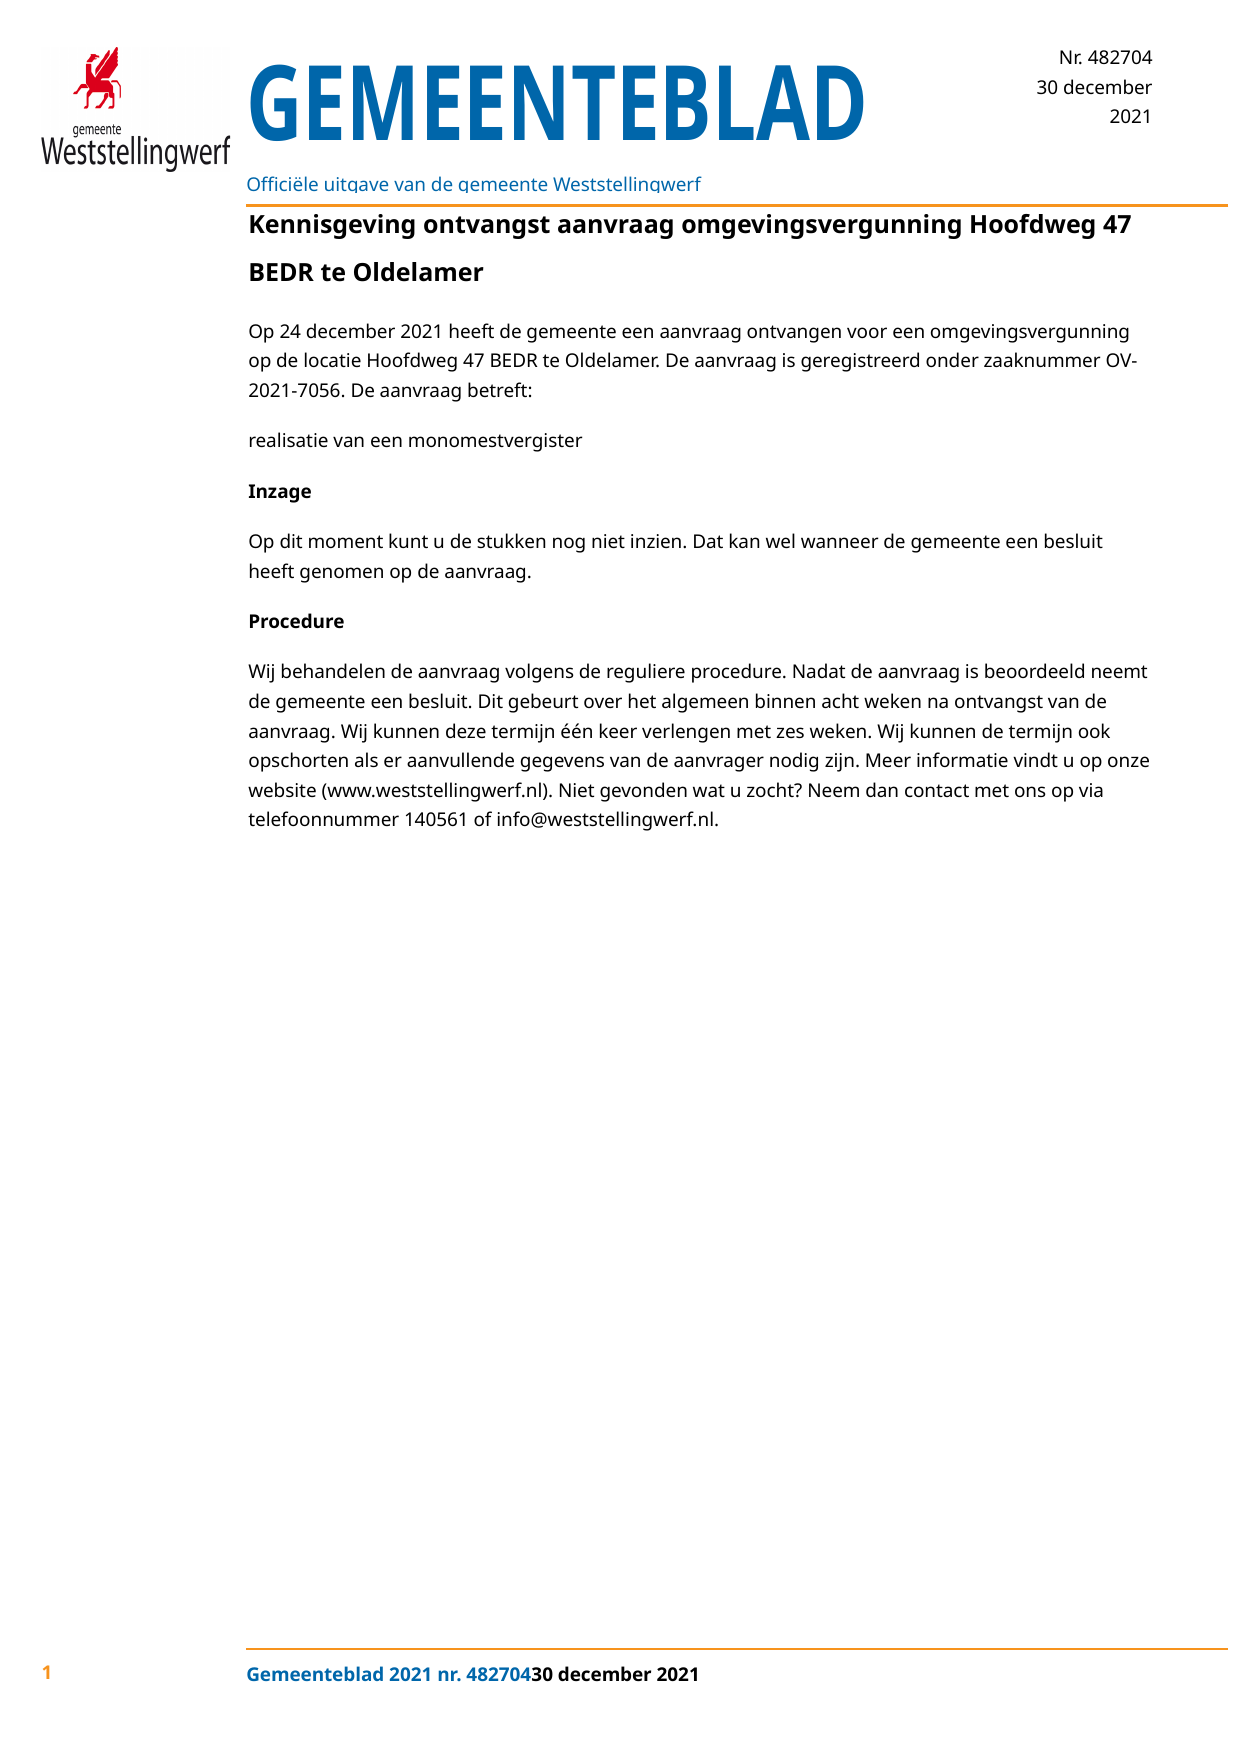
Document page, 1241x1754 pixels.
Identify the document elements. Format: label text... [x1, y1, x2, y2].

text Wij behandelen de aanvraag volgens de reguliere procedure. Nadat de aanvraag is beoordeeld neemt de gemeente een besluit. Dit gebeurt over het algemeen binnen acht weken na ontvangst van de aanvraag. Wij kunnen deze termijn één keer verlengen met zes weken. Wij kunnen de termijn ook opschorten als er aanvullende gegevens van de aanvrager nodig zijn. Meer informatie vindt u op onze website (www.weststellingwerf.nl). Niet gevonden wat u zocht? Neem dan contact met ons op via telefoonnummer 140561 of info@weststellingwerf.nl. [248, 659, 1152, 832]
text Procedure [248, 608, 1152, 634]
text Op 24 december 2021 heeft de gemeente een aanvraag ontvangen voor een omgevingsvergunning op de locatie Hoofdweg 47 BEDR te Oldelamer. De aanvraag is geregistreerd onder zaaknummer OV-2021-7056. De aanvraag betreft: [248, 318, 1152, 403]
picture [41, 47, 231, 172]
text Inzage [248, 478, 1152, 504]
text Op dit moment kunt u de stukken nog niet inzien. Dat kan wel wanneer de gemeente een besluit heeft genomen op de aanvraag. [248, 528, 1152, 584]
text Kennisgeving ontvangst aanvraag omgevingsvergunning Hoofdweg 47 BEDR te Oldelamer [248, 207, 1152, 288]
text realisatie van een monomestvergister [248, 427, 1152, 453]
